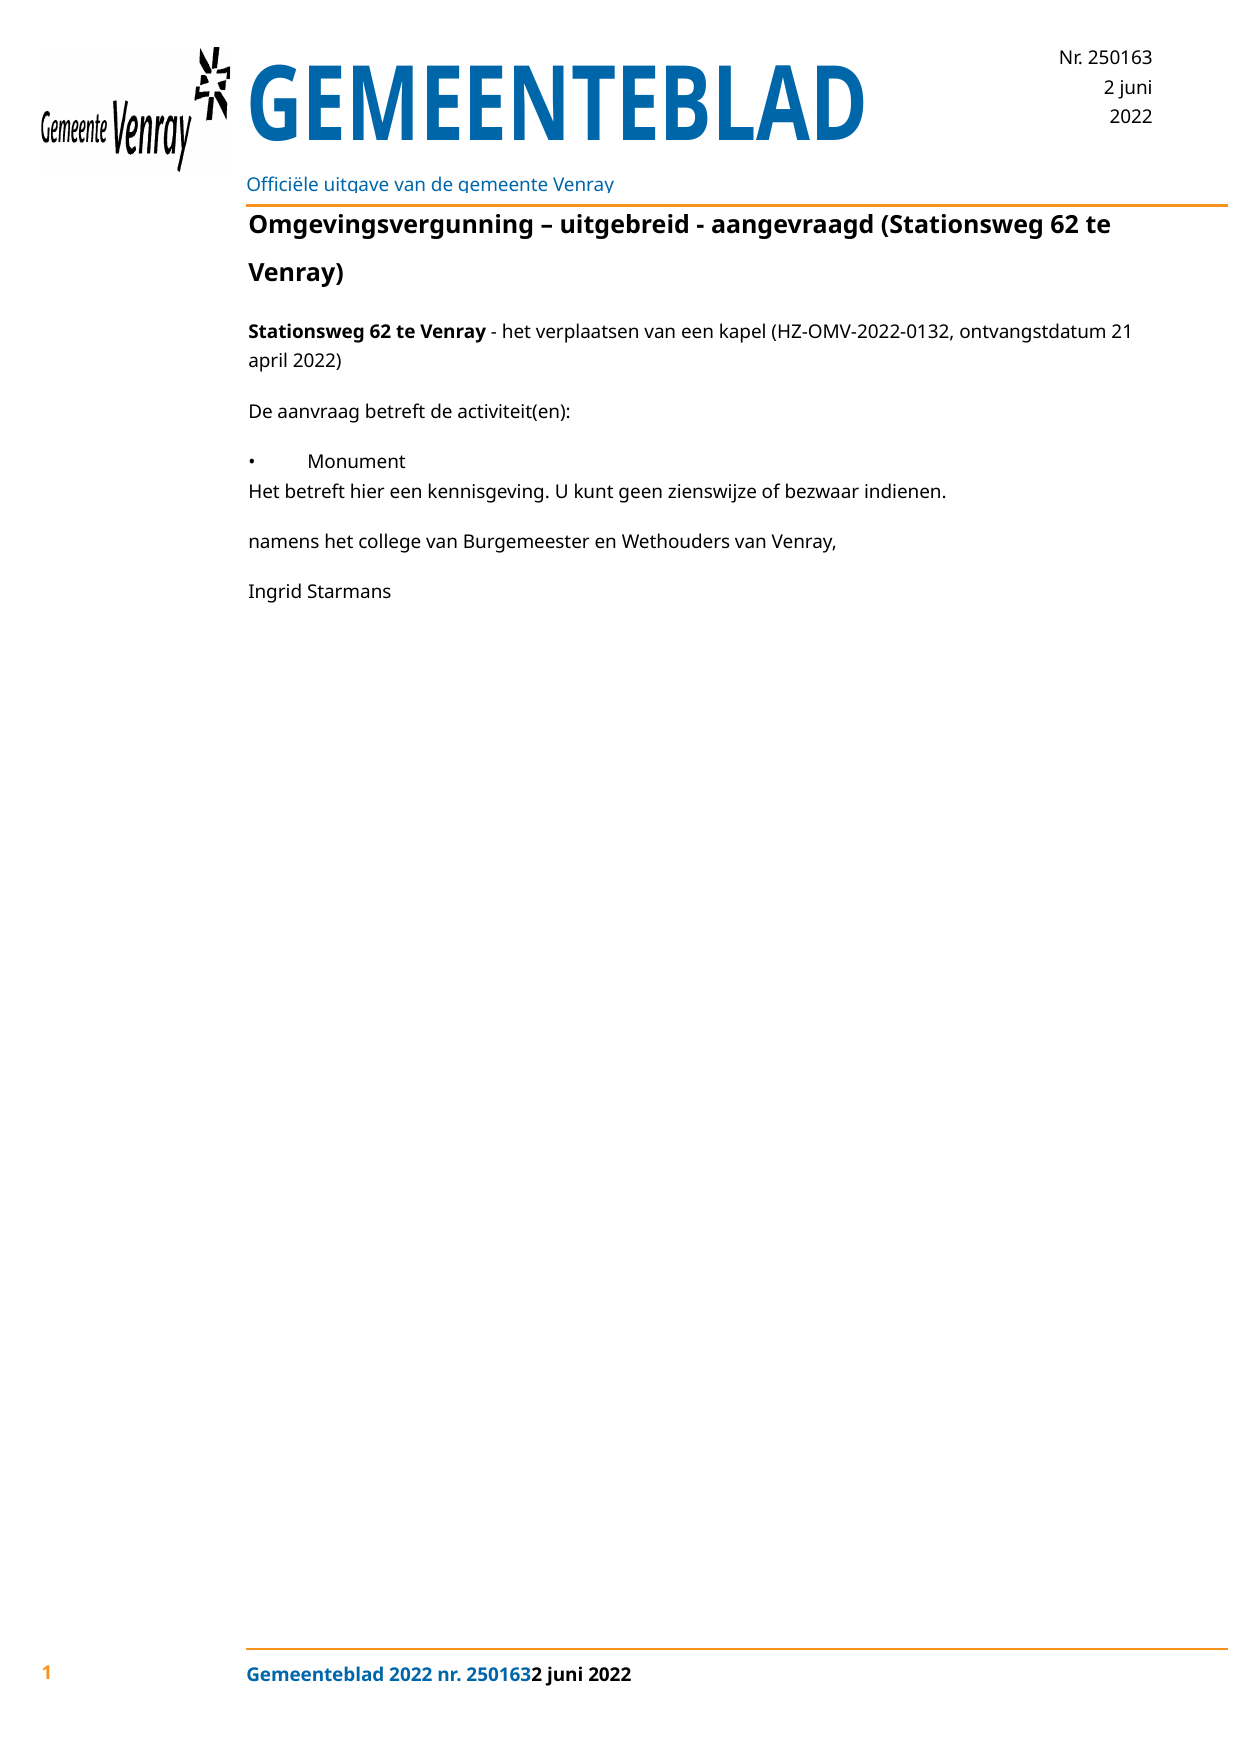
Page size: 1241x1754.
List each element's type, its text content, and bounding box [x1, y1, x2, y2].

list Monument [248, 448, 1152, 474]
picture [41, 47, 231, 172]
text Omgevingsvergunning – uitgebreid - aangevraagd (Stationsweg 62 te Venray) [248, 207, 1152, 288]
text Ingrid Starmans [248, 579, 1152, 604]
text Stationsweg 62 te Venray - het verplaatsen van een kapel (HZ-OMV-2022-0132, ontvangstdatum 21 april 2022) [248, 318, 1152, 373]
text namens het college van Burgemeester en Wethouders van Venray, [248, 528, 1152, 554]
text De aanvraag betreft de activiteit(en): [248, 398, 1152, 424]
text Het betreft hier een kennisgeving. U kunt geen zienswijze of bezwaar indienen. [248, 478, 1152, 504]
